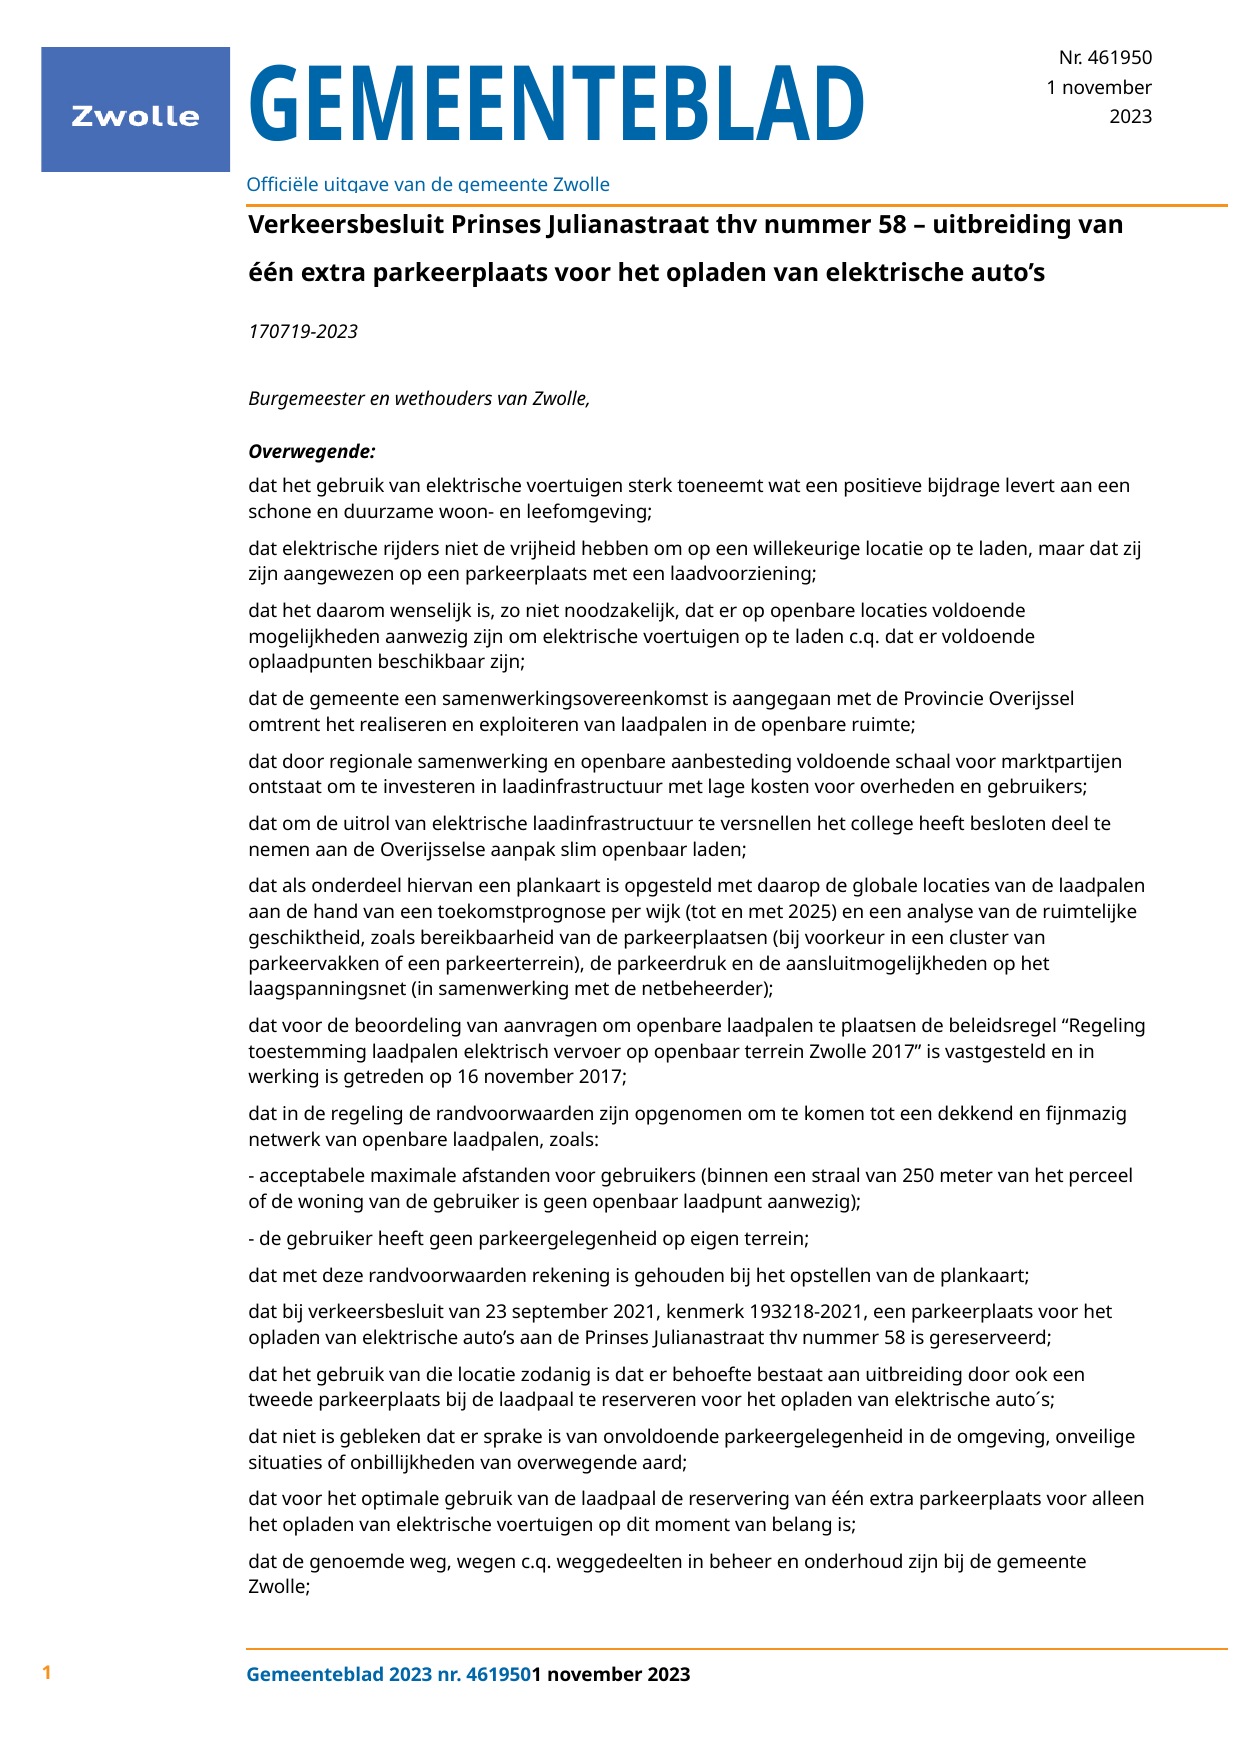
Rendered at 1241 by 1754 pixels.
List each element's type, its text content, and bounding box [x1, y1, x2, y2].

text dat het daarom wenselijk is, zo niet noodzakelijk, dat er op openbare locaties voldoende mogelijkheden aanwezig zijn om elektrische voertuigen op te laden c.q. dat er voldoende oplaadpunten beschikbaar zijn; [248, 597, 1152, 674]
text dat voor het optimale gebruik van de laadpaal de reservering van één extra parkeerplaats voor alleen het opladen van elektrische voertuigen op dit moment van belang is; [248, 1486, 1152, 1537]
text Overwegende: [248, 438, 1152, 464]
text dat voor de beoordeling van aanvragen om openbare laadpalen te plaatsen de beleidsregel “Regeling toestemming laadpalen elektrisch vervoer op openbaar terrein Zwolle 2017” is vastgesteld en in werking is getreden op 16 november 2017; [248, 1012, 1152, 1089]
text - acceptabele maximale afstanden voor gebruikers (binnen een straal van 250 meter van het perceel of de woning van de gebruiker is geen openbaar laadpunt aanwezig); [248, 1163, 1152, 1214]
text dat de genoemde weg, wegen c.q. weggedeelten in beheer en onderhoud zijn bij de gemeente Zwolle; [248, 1548, 1152, 1599]
text dat in de regeling de randvoorwaarden zijn opgenomen om te komen tot een dekkend en fijnmazig netwerk van openbare laadpalen, zoals: [248, 1100, 1152, 1152]
text dat elektrische rijders niet de vrijheid hebben om op een willekeurige locatie op te laden, maar dat zij zijn aangewezen op een parkeerplaats met een laadvoorziening; [248, 535, 1152, 586]
text dat met deze randvoorwaarden rekening is gehouden bij het opstellen van de plankaart; [248, 1262, 1152, 1287]
picture [41, 47, 231, 172]
text dat als onderdeel hiervan een plankaart is opgesteld met daarop de globale locaties van de laadpalen aan de hand van een toekomstprognose per wijk (tot en met 2025) en een analyse van de ruimtelijke geschiktheid, zoals bereikbaarheid van de parkeerplaatsen (bij voorkeur in een cluster van parkeervakken of een parkeerterrein), de parkeerdruk en de aansluitmogelijkheden op het laagspanningsnet (in samenwerking met de netbeheerder); [248, 873, 1152, 1001]
text dat door regionale samenwerking en openbare aanbesteding voldoende schaal voor marktpartijen ontstaat om te investeren in laadinfrastructuur met lage kosten voor overheden en gebruikers; [248, 748, 1152, 799]
text dat het gebruik van die locatie zodanig is dat er behoefte bestaat aan uitbreiding door ook een tweede parkeerplaats bij de laadpaal te reserveren voor het opladen van elektrische auto´s; [248, 1361, 1152, 1412]
text dat de gemeente een samenwerkingsovereenkomst is aangegaan met de Provincie Overijssel omtrent het realiseren en exploiteren van laadpalen in de openbare ruimte; [248, 685, 1152, 737]
text dat bij verkeersbesluit van 23 september 2021, kenmerk 193218-2021, een parkeerplaats voor het opladen van elektrische auto’s aan de Prinses Julianastraat thv nummer 58 is gereserveerd; [248, 1298, 1152, 1350]
text dat niet is gebleken dat er sprake is van onvoldoende parkeergelegenheid in de omgeving, onveilige situaties of onbillijkheden van overwegende aard; [248, 1423, 1152, 1475]
text Burgemeester en wethouders van Zwolle, [248, 386, 1152, 411]
text dat het gebruik van elektrische voertuigen sterk toeneemt wat een positieve bijdrage levert aan een schone en duurzame woon- en leefomgeving; [248, 472, 1152, 524]
text dat om de uitrol van elektrische laadinfrastructuur te versnellen het college heeft besloten deel te nemen aan de Overijsselse aanpak slim openbaar laden; [248, 810, 1152, 862]
text Verkeersbesluit Prinses Julianastraat thv nummer 58 – uitbreiding van één extra parkeerplaats voor het opladen van elektrische auto’s [248, 207, 1152, 288]
text 170719-2023 [248, 318, 1152, 344]
text - de gebruiker heeft geen parkeergelegenheid op eigen terrein; [248, 1225, 1152, 1251]
